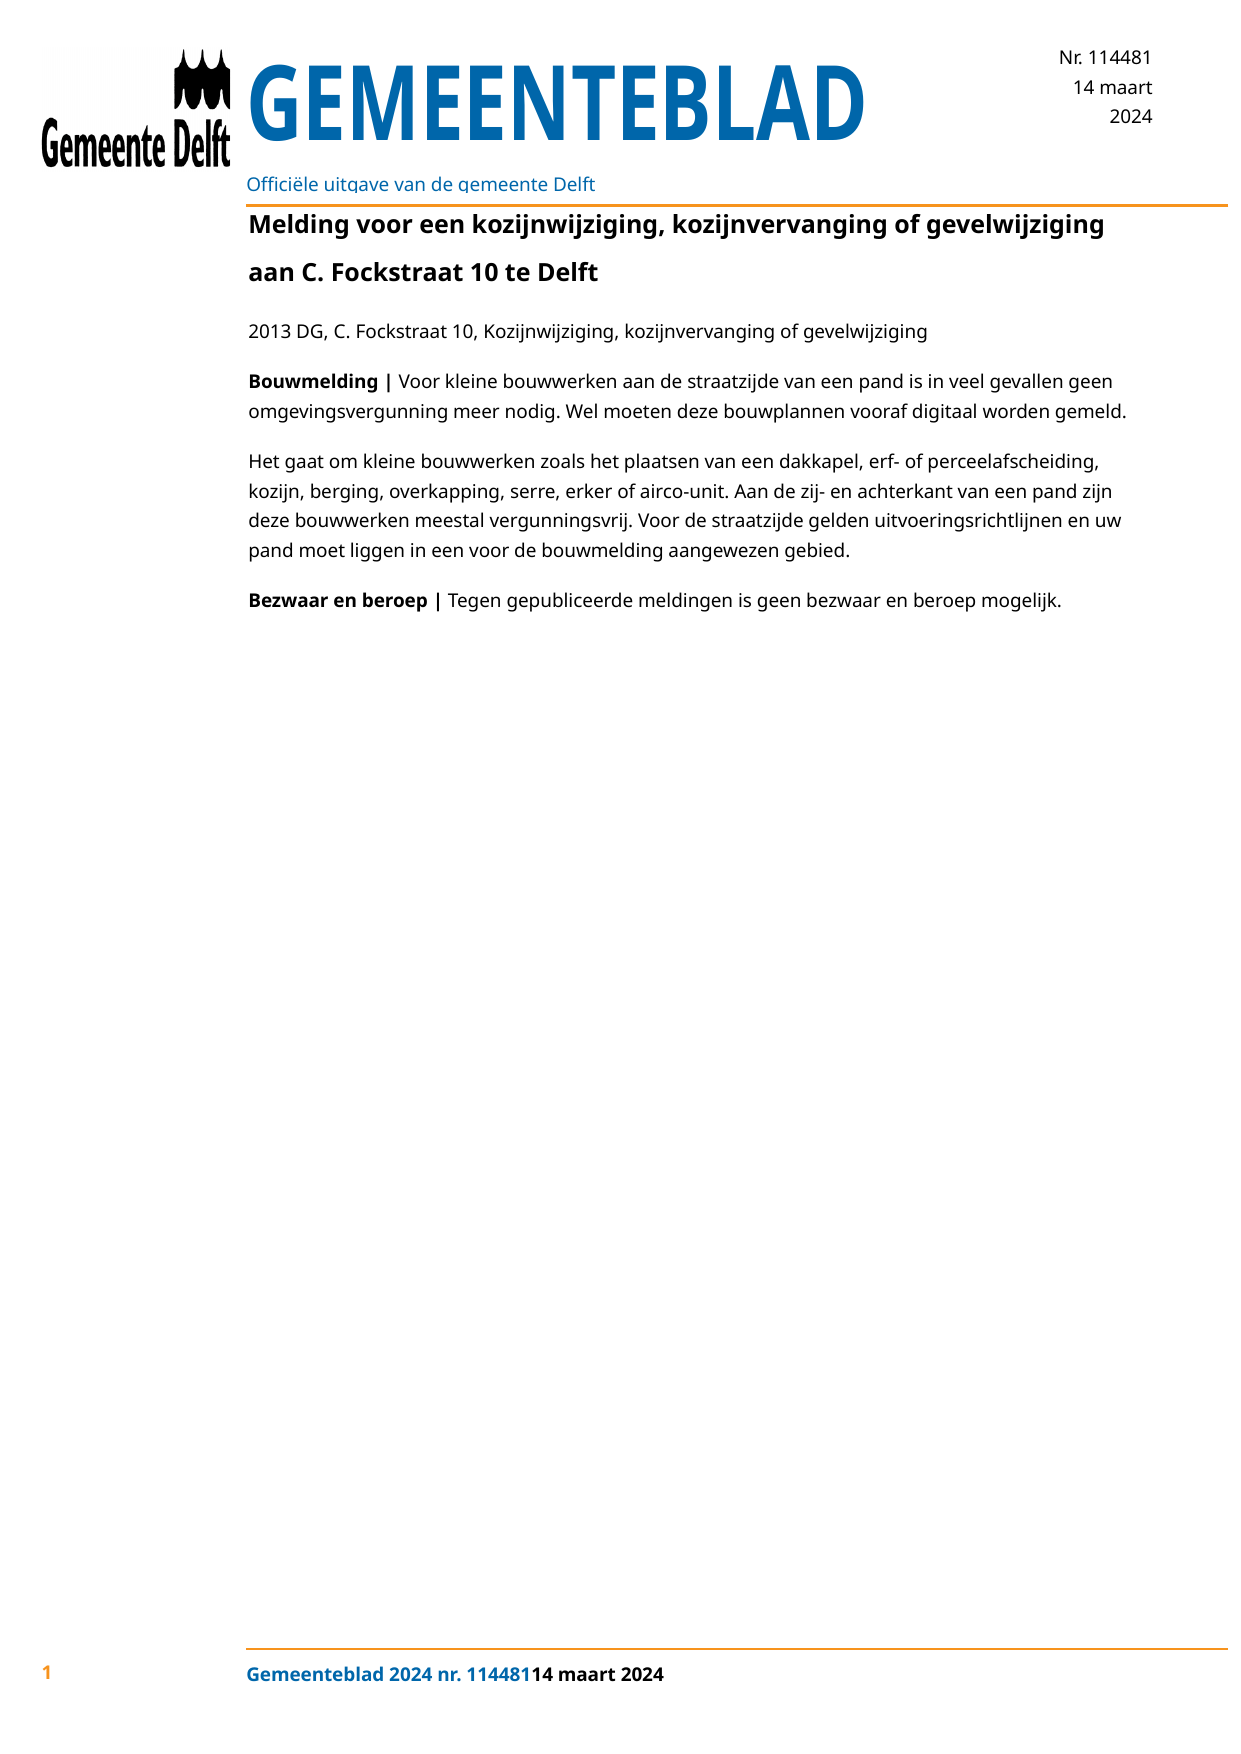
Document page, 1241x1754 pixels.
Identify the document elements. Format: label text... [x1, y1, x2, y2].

text Melding voor een kozijnwijziging, kozijnvervanging of gevelwijziging aan C. Fockstraat 10 te Delft [248, 207, 1152, 288]
picture [41, 47, 231, 172]
text Het gaat om kleine bouwwerken zoals het plaatsen van een dakkapel, erf- of perceelafscheiding, kozijn, berging, overkapping, serre, erker of airco-unit. Aan de zij- en achterkant van een pand zijn deze bouwwerken meestal vergunningsvrij. Voor de straatzijde gelden uitvoeringsrichtlijnen en uw pand moet liggen in een voor de bouwmelding aangewezen gebied. [248, 448, 1152, 563]
text Bezwaar en beroep | Tegen gepubliceerde meldingen is geen bezwaar en beroep mogelijk. [248, 587, 1152, 613]
text Bouwmelding | Voor kleine bouwwerken aan de straatzijde van een pand is in veel gevallen geen omgevingsvergunning meer nodig. Wel moeten deze bouwplannen vooraf digitaal worden gemeld. [248, 368, 1152, 424]
text 2013 DG, C. Fockstraat 10, Kozijnwijziging, kozijnvervanging of gevelwijziging [248, 318, 1152, 344]
